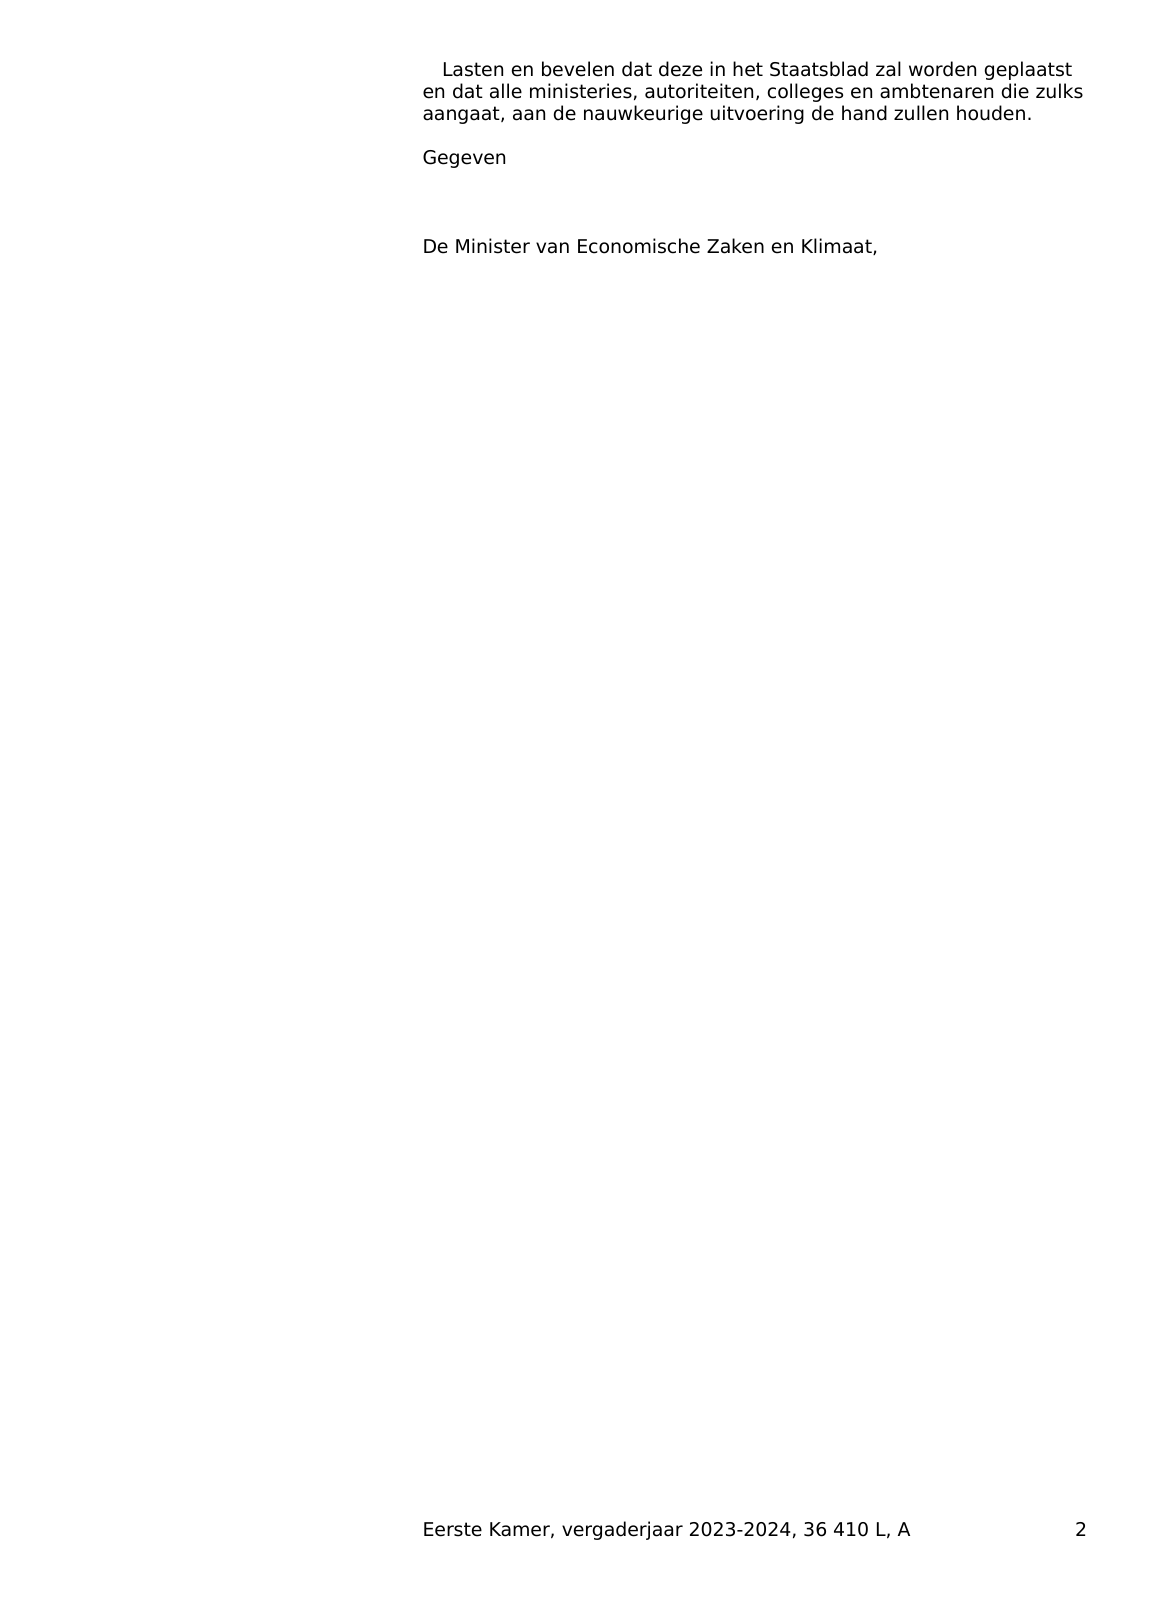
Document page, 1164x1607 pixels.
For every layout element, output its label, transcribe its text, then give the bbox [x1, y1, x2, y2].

text Gegeven [422, 147, 1087, 169]
text Lasten en bevelen dat deze in het Staatsblad zal worden geplaatst en dat alle ministeries, autoriteiten, colleges en ambtenaren die zulks aangaat, aan de nauwkeurige uitvoering de hand zullen houden. [422, 59, 1087, 125]
text De Minister van Economische Zaken en Klimaat, [422, 236, 1087, 258]
